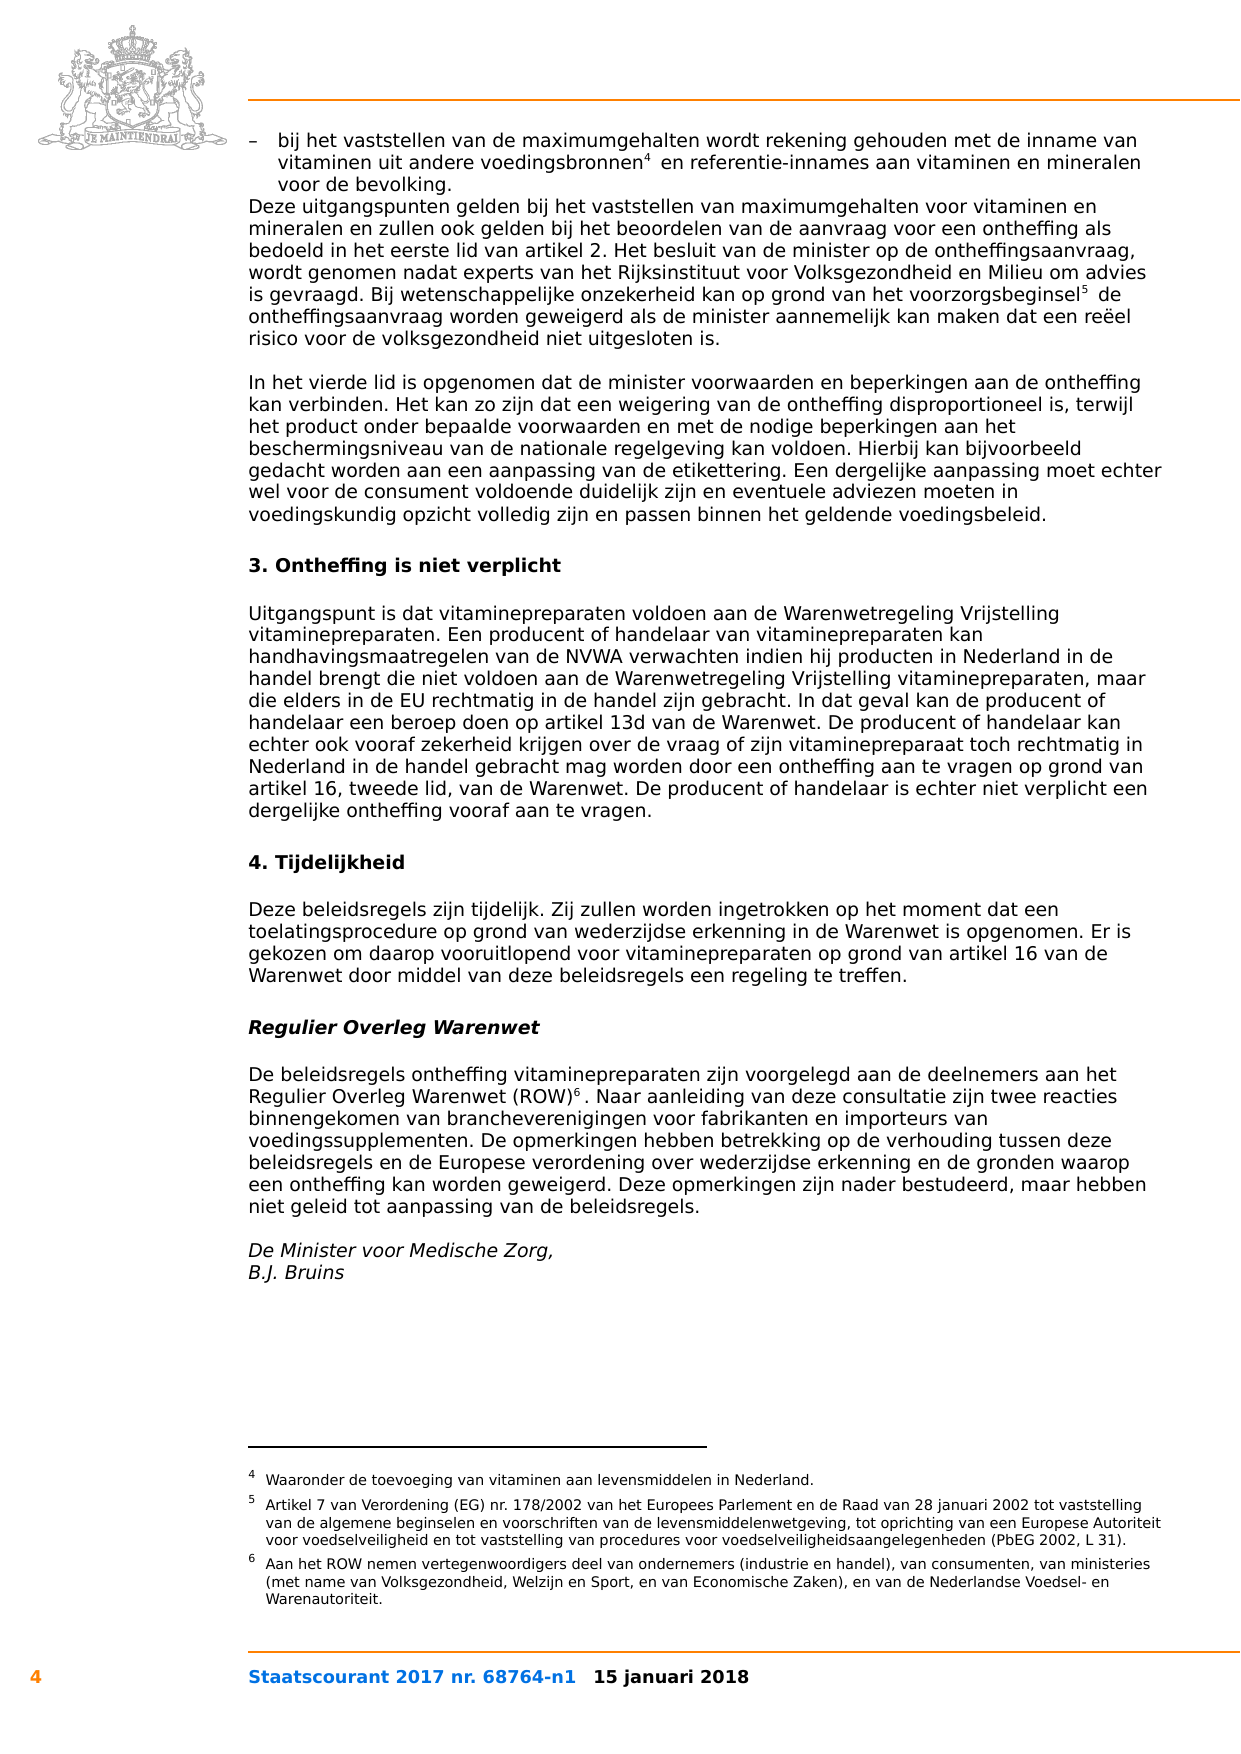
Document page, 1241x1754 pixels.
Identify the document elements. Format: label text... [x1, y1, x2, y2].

text Waaronder de toevoeging van vitaminen aan levensmiddelen in Nederland. [248, 1468, 1163, 1490]
text – bij het vaststellen van de maximumgehalten wordt rekening gehouden met de inname van vitaminen uit andere voedingsbronnen en referentie-innames aan vitaminen en mineralen voor de bevolking. [248, 130, 1163, 196]
text De beleidsregels ontheffing vitaminepreparaten zijn voorgelegd aan de deelnemers aan het Regulier Overleg Warenwet (ROW). Naar aanleiding van deze consultatie zijn twee reacties binnengekomen van brancheverenigingen voor fabrikanten en importeurs van voedingssupplementen. De opmerkingen hebben betrekking op de verhouding tussen deze beleidsregels en de Europese verordening over wederzijdse erkenning en de gronden waarop een ontheffing kan worden geweigerd. Deze opmerkingen zijn nader bestudeerd, maar hebben niet geleid tot aanpassing van de beleidsregels. [248, 1064, 1163, 1218]
text De Minister voor Medische Zorg, B.J. Bruins [248, 1240, 1163, 1284]
text Artikel 7 van Verordening (EG) nr. 178/2002 van het Europees Parlement en de Raad van 28 januari 2002 tot vaststelling van de algemene beginselen en voorschriften van de levensmiddelenwetgeving, tot oprichting van een Europese Autoriteit voor voedselveiligheid en tot vaststelling van procedures voor voedselveiligheidsaangelegenheden (PbEG 2002, L 31). [248, 1493, 1163, 1549]
subtitle Regulier Overleg Warenwet [248, 1017, 1163, 1039]
text Uitgangspunt is dat vitaminepreparaten voldoen aan de Warenwetregeling Vrijstelling vitaminepreparaten. Een producent of handelaar van vitaminepreparaten kan handhavingsmaatregelen van de NVWA verwachten indien hij producten in Nederland in de handel brengt die niet voldoen aan de Warenwetregeling Vrijstelling vitaminepreparaten, maar die elders in de EU rechtmatig in de handel zijn gebracht. In dat geval kan de producent of handelaar een beroep doen op artikel 13d van de Warenwet. De producent of handelaar kan echter ook vooraf zekerheid krijgen over de vraag of zijn vitaminepreparaat toch rechtmatig in Nederland in de handel gebracht mag worden door een ontheffing aan te vragen op grond van artikel 16, tweede lid, van de Warenwet. De producent of handelaar is echter niet verplicht een dergelijke ontheffing vooraf aan te vragen. [248, 602, 1163, 822]
text Deze beleidsregels zijn tijdelijk. Zij zullen worden ingetrokken op het moment dat een toelatingsprocedure op grond van wederzijdse erkenning in de Warenwet is opgenomen. Er is gekozen om daarop vooruitlopend voor vitaminepreparaten op grond van artikel 16 van de Warenwet door middel van deze beleidsregels een regeling te treffen. [248, 899, 1163, 987]
text Aan het ROW nemen vertegenwoordigers deel van ondernemers (industrie en handel), van consumenten, van ministeries (met name van Volksgezondheid, Welzijn en Sport, en van Economische Zaken), en van de Nederlandse Voedsel- en Warenautoriteit. [248, 1552, 1163, 1608]
subtitle 4. Tijdelijkheid [248, 852, 1163, 874]
text In het vierde lid is opgenomen dat de minister voorwaarden en beperkingen aan de ontheffing kan verbinden. Het kan zo zijn dat een weigering van de ontheffing disproportioneel is, terwijl het product onder bepaalde voorwaarden en met de nodige beperkingen aan het beschermingsniveau van de nationale regelgeving kan voldoen. Hierbij kan bijvoorbeeld gedacht worden aan een aanpassing van de etikettering. Een dergelijke aanpassing moet echter wel voor de consument voldoende duidelijk zijn en eventuele adviezen moeten in voedingskundig opzicht volledig zijn en passen binnen het geldende voedingsbeleid. [248, 372, 1163, 525]
picture [38, 25, 227, 150]
subtitle 3. Ontheffing is niet verplicht [248, 555, 1163, 577]
text Deze uitgangspunten gelden bij het vaststellen van maximumgehalten voor vitaminen en mineralen en zullen ook gelden bij het beoordelen van de aanvraag voor een ontheffing als bedoeld in het eerste lid van artikel 2. Het besluit van de minister op de ontheffingsaanvraag, wordt genomen nadat experts van het Rijksinstituut voor Volksgezondheid en Milieu om advies is gevraagd. Bij wetenschappelijke onzekerheid kan op grond van het voorzorgsbeginsel de ontheffingsaanvraag worden geweigerd als de minister aannemelijk kan maken dat een reëel risico voor de volksgezondheid niet uitgesloten is. [248, 196, 1163, 350]
